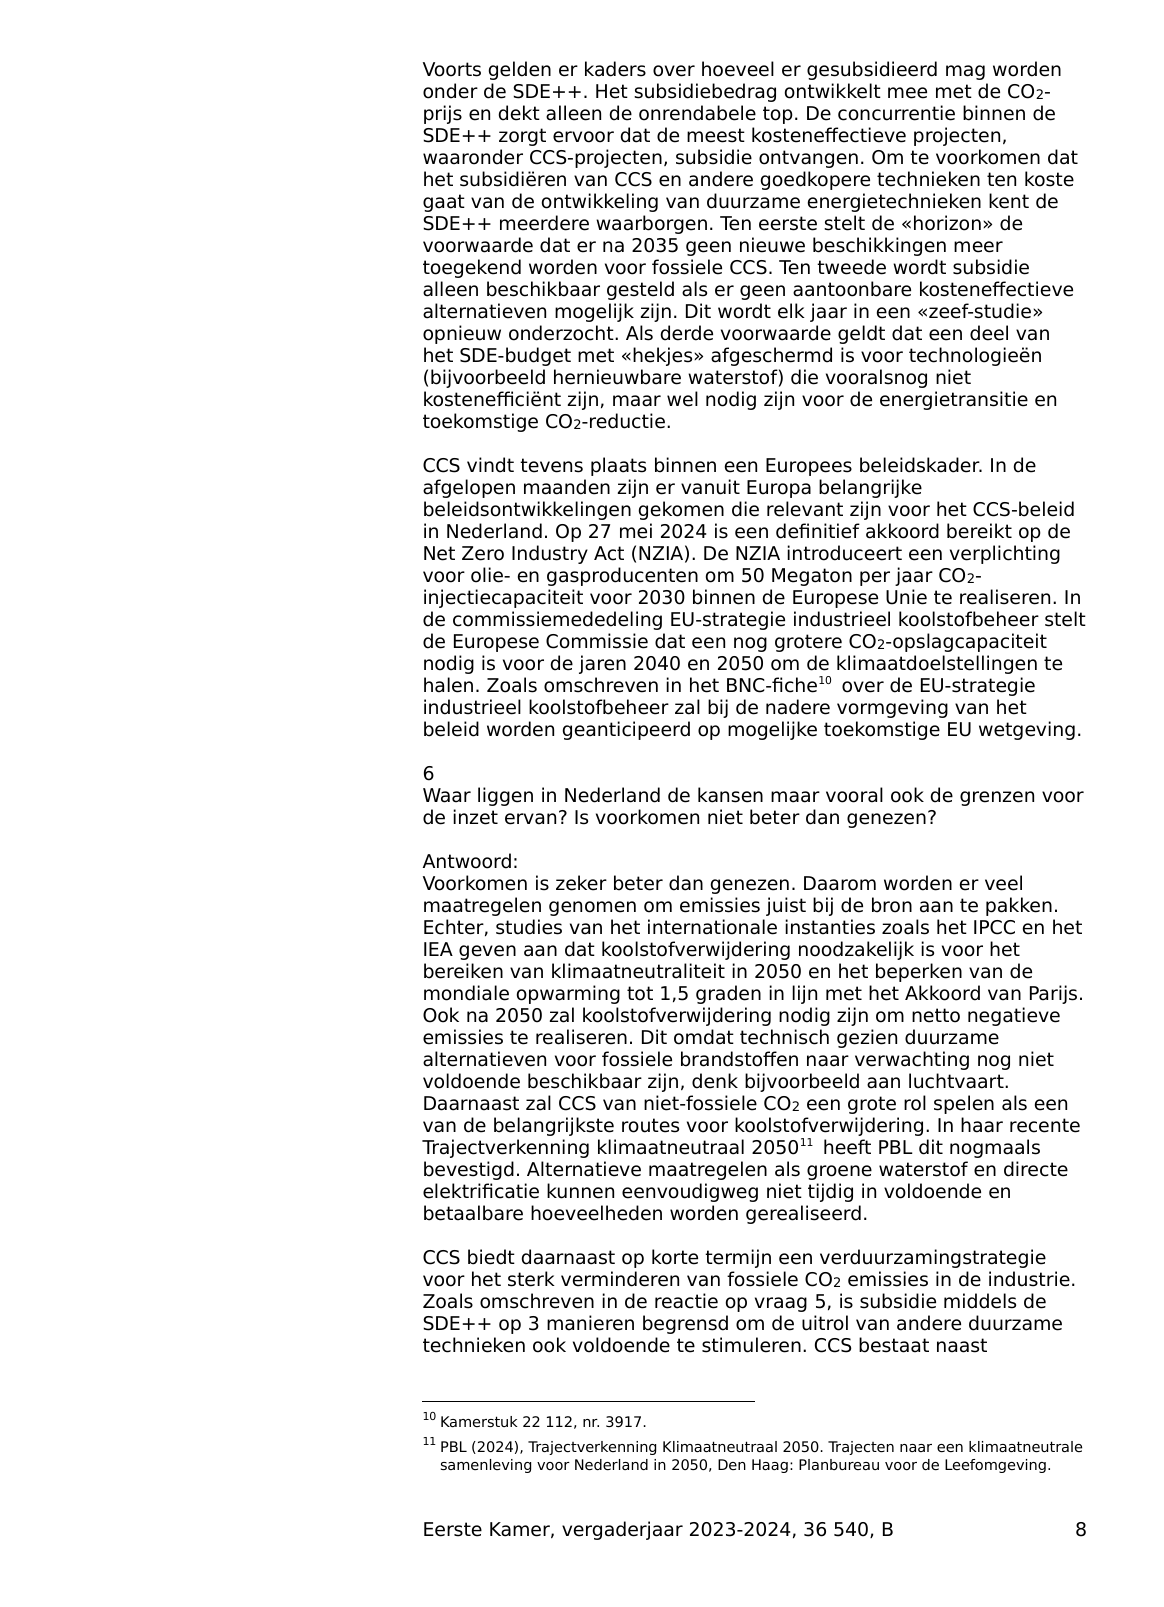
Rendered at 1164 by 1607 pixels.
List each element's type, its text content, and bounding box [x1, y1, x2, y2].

text CCS vindt tevens plaats binnen een Europees beleidskader. In de afgelopen maanden zijn er vanuit Europa belangrijke beleidsontwikkelingen gekomen die relevant zijn voor het CCS-beleid in Nederland. Op 27 mei 2024 is een definitief akkoord bereikt op de Net Zero Industry Act (NZIA). De NZIA introduceert een verplichting voor olie- en gasproducenten om 50 Megaton per jaar CO2-injectiecapaciteit voor 2030 binnen de Europese Unie te realiseren. In de commissiemededeling EU-strategie industrieel koolstofbeheer stelt de Europese Commissie dat een nog grotere CO2-opslagcapaciteit nodig is voor de jaren 2040 en 2050 om de klimaatdoelstellingen te halen. Zoals omschreven in het BNC-fiche over de EU-strategie industrieel koolstofbeheer zal bij de nadere vormgeving van het beleid worden geanticipeerd op mogelijke toekomstige EU wetgeving. [422, 455, 1087, 741]
text Antwoord: [422, 851, 1087, 873]
text Waar liggen in Nederland de kansen maar vooral ook de grenzen voor de inzet ervan? Is voorkomen niet beter dan genezen? [422, 785, 1087, 829]
text Kamerstuk 22 112, nr. 3917. [422, 1410, 1087, 1432]
text Voorts gelden er kaders over hoeveel er gesubsidieerd mag worden onder de SDE++. Het subsidiebedrag ontwikkelt mee met de CO2-prijs en dekt alleen de onrendabele top. De concurrentie binnen de SDE++ zorgt ervoor dat de meest kosteneffectieve projecten, waaronder CCS-projecten, subsidie ontvangen. Om te voorkomen dat het subsidiëren van CCS en andere goedkopere technieken ten koste gaat van de ontwikkeling van duurzame energietechnieken kent de SDE++ meerdere waarborgen. Ten eerste stelt de «horizon» de voorwaarde dat er na 2035 geen nieuwe beschikkingen meer toegekend worden voor fossiele CCS. Ten tweede wordt subsidie alleen beschikbaar gesteld als er geen aantoonbare kosteneffectieve alternatieven mogelijk zijn. Dit wordt elk jaar in een «zeef-studie» opnieuw onderzocht. Als derde voorwaarde geldt dat een deel van het SDE-budget met «hekjes» afgeschermd is voor technologieën (bijvoorbeeld hernieuwbare waterstof) die vooralsnog niet kostenefficiënt zijn, maar wel nodig zijn voor de energietransitie en toekomstige CO2-reductie. [422, 59, 1087, 433]
text 6 [422, 763, 1087, 785]
text CCS biedt daarnaast op korte termijn een verduurzamingstrategie voor het sterk verminderen van fossiele CO2 emissies in de industrie. Zoals omschreven in de reactie op vraag 5, is subsidie middels de SDE++ op 3 manieren begrensd om de uitrol van andere duurzame technieken ook voldoende te stimuleren. CCS bestaat naast [422, 1247, 1087, 1357]
text PBL (2024), Trajectverkenning Klimaatneutraal 2050. Trajecten naar een klimaatneutrale samenleving voor Nederland in 2050, Den Haag: Planbureau voor de Leefomgeving. [422, 1435, 1087, 1474]
text Voorkomen is zeker beter dan genezen. Daarom worden er veel maatregelen genomen om emissies juist bij de bron aan te pakken. Echter, studies van het internationale instanties zoals het IPCC en het IEA geven aan dat koolstofverwijdering noodzakelijk is voor het bereiken van klimaatneutraliteit in 2050 en het beperken van de mondiale opwarming tot 1,5 graden in lijn met het Akkoord van Parijs. Ook na 2050 zal koolstofverwijdering nodig zijn om netto negatieve emissies te realiseren. Dit omdat technisch gezien duurzame alternatieven voor fossiele brandstoffen naar verwachting nog niet voldoende beschikbaar zijn, denk bijvoorbeeld aan luchtvaart. Daarnaast zal CCS van niet-fossiele CO2 een grote rol spelen als een van de belangrijkste routes voor koolstofverwijdering. In haar recente Trajectverkenning klimaatneutraal 2050 heeft PBL dit nogmaals bevestigd. Alternatieve maatregelen als groene waterstof en directe elektrificatie kunnen eenvoudigweg niet tijdig in voldoende en betaalbare hoeveelheden worden gerealiseerd. [422, 873, 1087, 1224]
